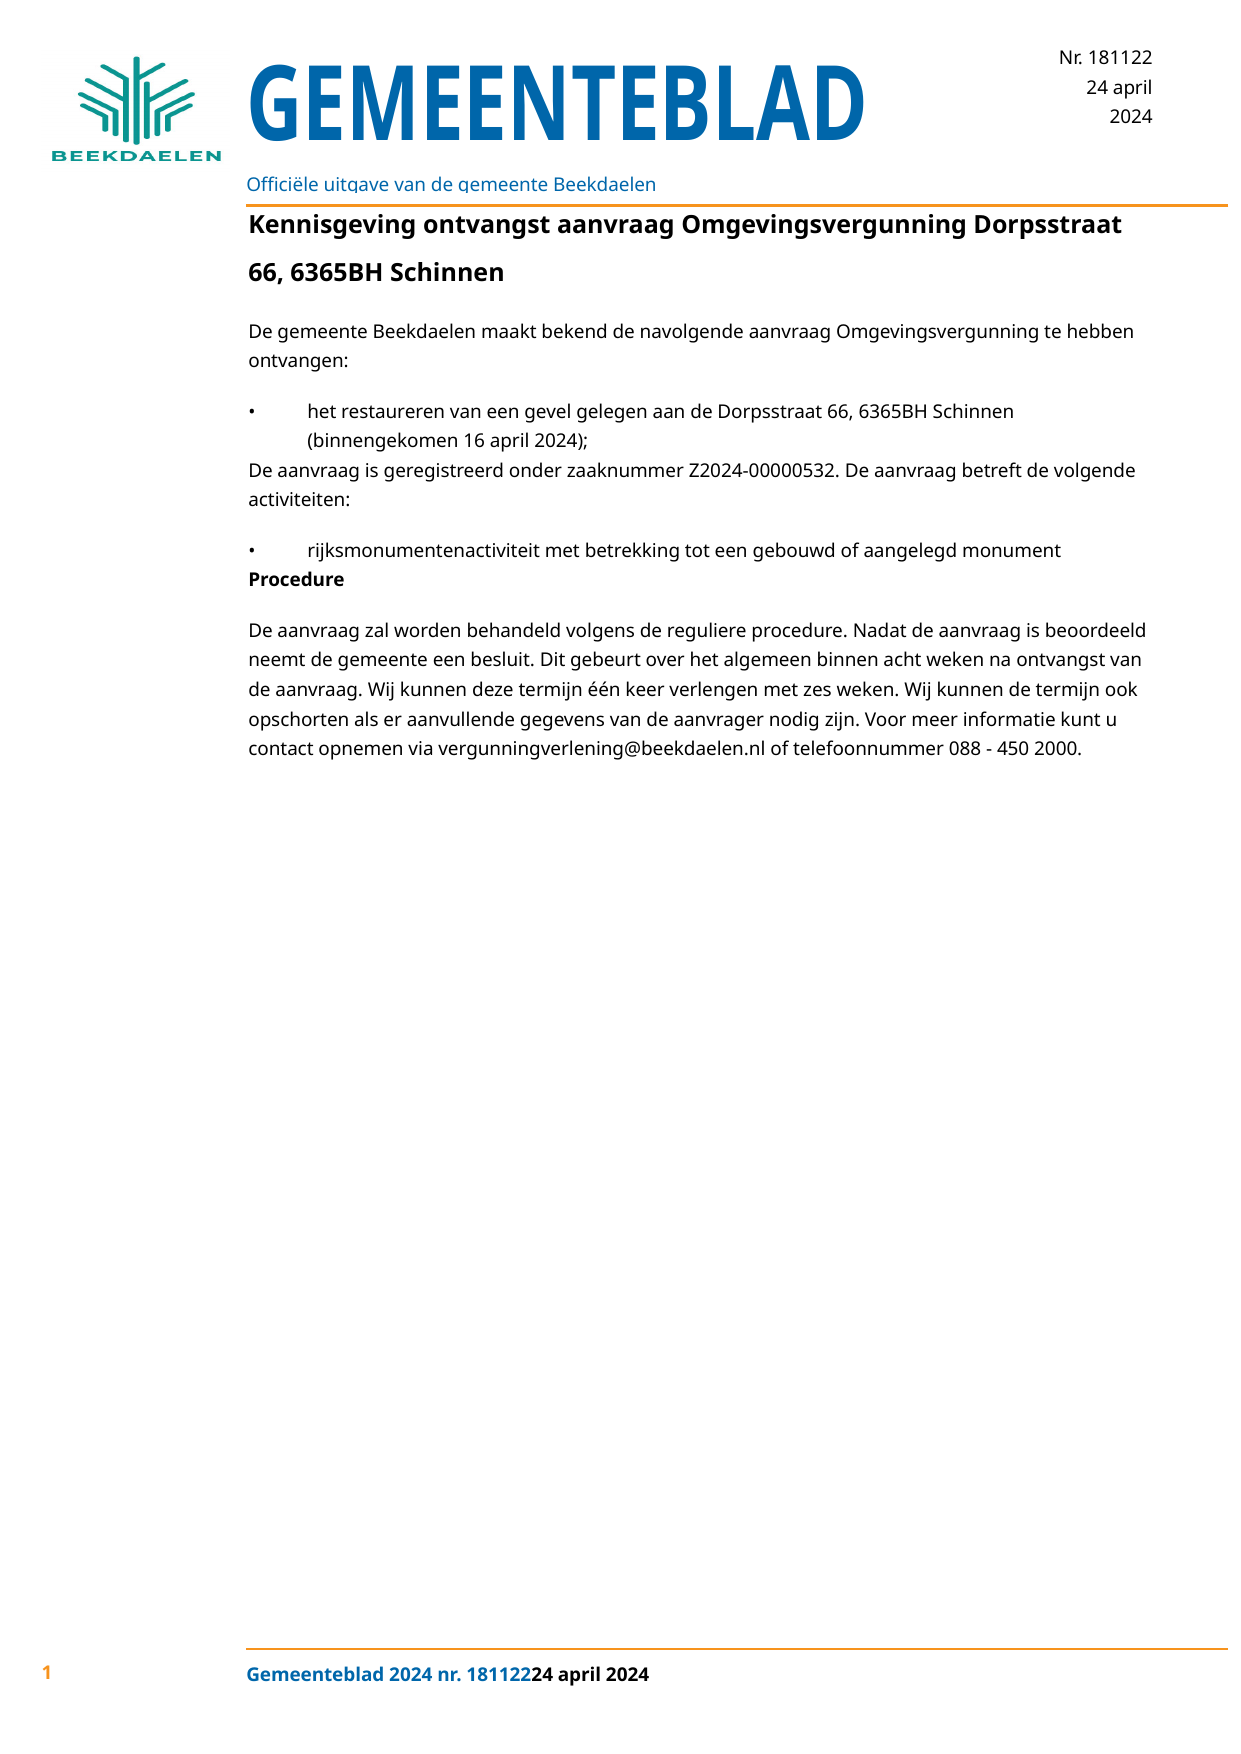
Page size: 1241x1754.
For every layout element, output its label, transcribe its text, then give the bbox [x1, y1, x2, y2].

text Kennisgeving ontvangst aanvraag Omgevingsvergunning Dorpsstraat 66, 6365BH Schinnen [248, 207, 1152, 288]
list rijksmonumentenactiviteit met betrekking tot een gebouwd of aangelegd monument [248, 537, 1152, 563]
text De aanvraag is geregistreerd onder zaaknummer Z2024-00000532. De aanvraag betreft de volgende activiteiten: [248, 457, 1152, 512]
text De gemeente Beekdaelen maakt bekend de navolgende aanvraag Omgevingsvergunning te hebben ontvangen: [248, 318, 1152, 373]
picture [41, 47, 231, 172]
text Procedure [248, 567, 1152, 592]
list het restaureren van een gevel gelegen aan de Dorpsstraat 66, 6365BH Schinnen (binnengekomen 16 april 2024); [248, 398, 1152, 453]
text De aanvraag zal worden behandeld volgens de reguliere procedure. Nadat de aanvraag is beoordeeld neemt de gemeente een besluit. Dit gebeurt over het algemeen binnen acht weken na ontvangst van de aanvraag. Wij kunnen deze termijn één keer verlengen met zes weken. Wij kunnen de termijn ook opschorten als er aanvullende gegevens van de aanvrager nodig zijn. Voor meer informatie kunt u contact opnemen via vergunningverlening@beekdaelen.nl of telefoonnummer 088 - 450 2000. [248, 617, 1152, 761]
